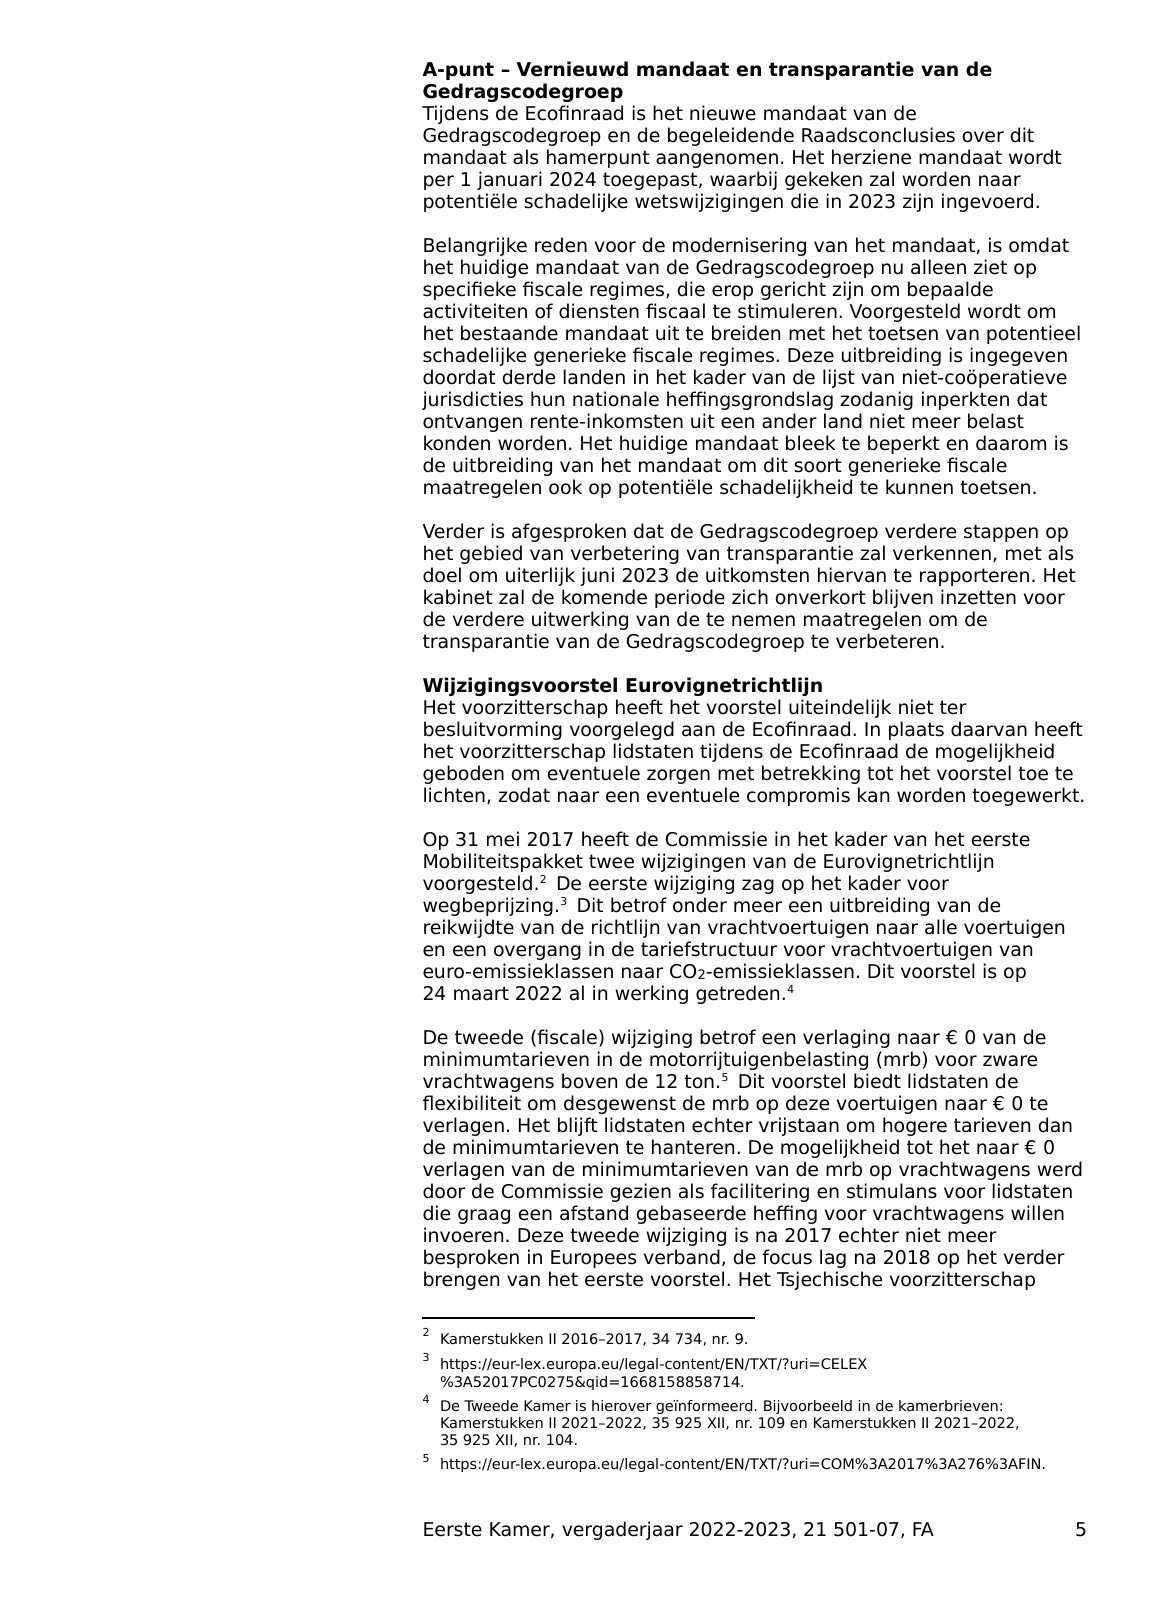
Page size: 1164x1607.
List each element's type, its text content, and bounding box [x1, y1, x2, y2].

text Op 31 mei 2017 heeft de Commissie in het kader van het eerste Mobiliteitspakket twee wijzigingen van de Eurovignetrichtlijn voorgesteld. De eerste wijziging zag op het kader voor wegbeprijzing. Dit betrof onder meer een uitbreiding van de reikwijdte van de richtlijn van vrachtvoertuigen naar alle voertuigen en een overgang in de tariefstructuur voor vrachtvoertuigen van euro-emissieklassen naar CO2-emissieklassen. Dit voorstel is op 24 maart 2022 al in werking getreden. [422, 829, 1087, 1005]
text https://eur-lex.europa.eu/legal-content/EN/TXT/?uri=CELEX%3A52017PC0275&qid=1668158858714. [422, 1352, 1087, 1391]
subtitle A-punt – Vernieuwd mandaat en transparantie van de Gedragscodegroep [422, 59, 1087, 103]
text De Tweede Kamer is hierover geïnformeerd. Bijvoorbeeld in de kamerbrieven: Kamerstukken II 2021–2022, 35 925 XII, nr. 109 en Kamerstukken II 2021–2022, 35 925 XII, nr. 104. [422, 1393, 1087, 1449]
text Tijdens de Ecofinraad is het nieuwe mandaat van de Gedragscodegroep en de begeleidende Raadsconclusies over dit mandaat als hamerpunt aangenomen. Het herziene mandaat wordt per 1 januari 2024 toegepast, waarbij gekeken zal worden naar potentiële schadelijke wetswijzigingen die in 2023 zijn ingevoerd. [422, 103, 1087, 213]
text Het voorzitterschap heeft het voorstel uiteindelijk niet ter besluitvorming voorgelegd aan de Ecofinraad. In plaats daarvan heeft het voorzitterschap lidstaten tijdens de Ecofinraad de mogelijkheid geboden om eventuele zorgen met betrekking tot het voorstel toe te lichten, zodat naar een eventuele compromis kan worden toegewerkt. [422, 697, 1087, 807]
subtitle Wijzigingsvoorstel Eurovignetrichtlijn [422, 675, 1087, 697]
text De tweede (fiscale) wijziging betrof een verlaging naar € 0 van de minimumtarieven in de motorrijtuigenbelasting (mrb) voor zware vrachtwagens boven de 12 ton. Dit voorstel biedt lidstaten de flexibiliteit om desgewenst de mrb op deze voertuigen naar € 0 te verlagen. Het blijft lidstaten echter vrijstaan om hogere tarieven dan de minimumtarieven te hanteren. De mogelijkheid tot het naar € 0 verlagen van de minimumtarieven van de mrb op vrachtwagens werd door de Commissie gezien als facilitering en stimulans voor lidstaten die graag een afstand gebaseerde heffing voor vrachtwagens willen invoeren. Deze tweede wijziging is na 2017 echter niet meer besproken in Europees verband, de focus lag na 2018 op het verder brengen van het eerste voorstel. Het Tsjechische voorzitterschap [422, 1027, 1087, 1291]
text Kamerstukken II 2016–2017, 34 734, nr. 9. [422, 1327, 1087, 1349]
text Verder is afgesproken dat de Gedragscodegroep verdere stappen op het gebied van verbetering van transparantie zal verkennen, met als doel om uiterlijk juni 2023 de uitkomsten hiervan te rapporteren. Het kabinet zal de komende periode zich onverkort blijven inzetten voor de verdere uitwerking van de te nemen maatregelen om de transparantie van de Gedragscodegroep te verbeteren. [422, 521, 1087, 653]
text https://eur-lex.europa.eu/legal-content/EN/TXT/?uri=COM%3A2017%3A276%3AFIN. [422, 1452, 1087, 1474]
text Belangrijke reden voor de modernisering van het mandaat, is omdat het huidige mandaat van de Gedragscodegroep nu alleen ziet op specifieke fiscale regimes, die erop gericht zijn om bepaalde activiteiten of diensten fiscaal te stimuleren. Voorgesteld wordt om het bestaande mandaat uit te breiden met het toetsen van potentieel schadelijke generieke fiscale regimes. Deze uitbreiding is ingegeven doordat derde landen in het kader van de lijst van niet-coöperatieve jurisdicties hun nationale heffingsgrondslag zodanig inperkten dat ontvangen rente-inkomsten uit een ander land niet meer belast konden worden. Het huidige mandaat bleek te beperkt en daarom is de uitbreiding van het mandaat om dit soort generieke fiscale maatregelen ook op potentiële schadelijkheid te kunnen toetsen. [422, 235, 1087, 499]
